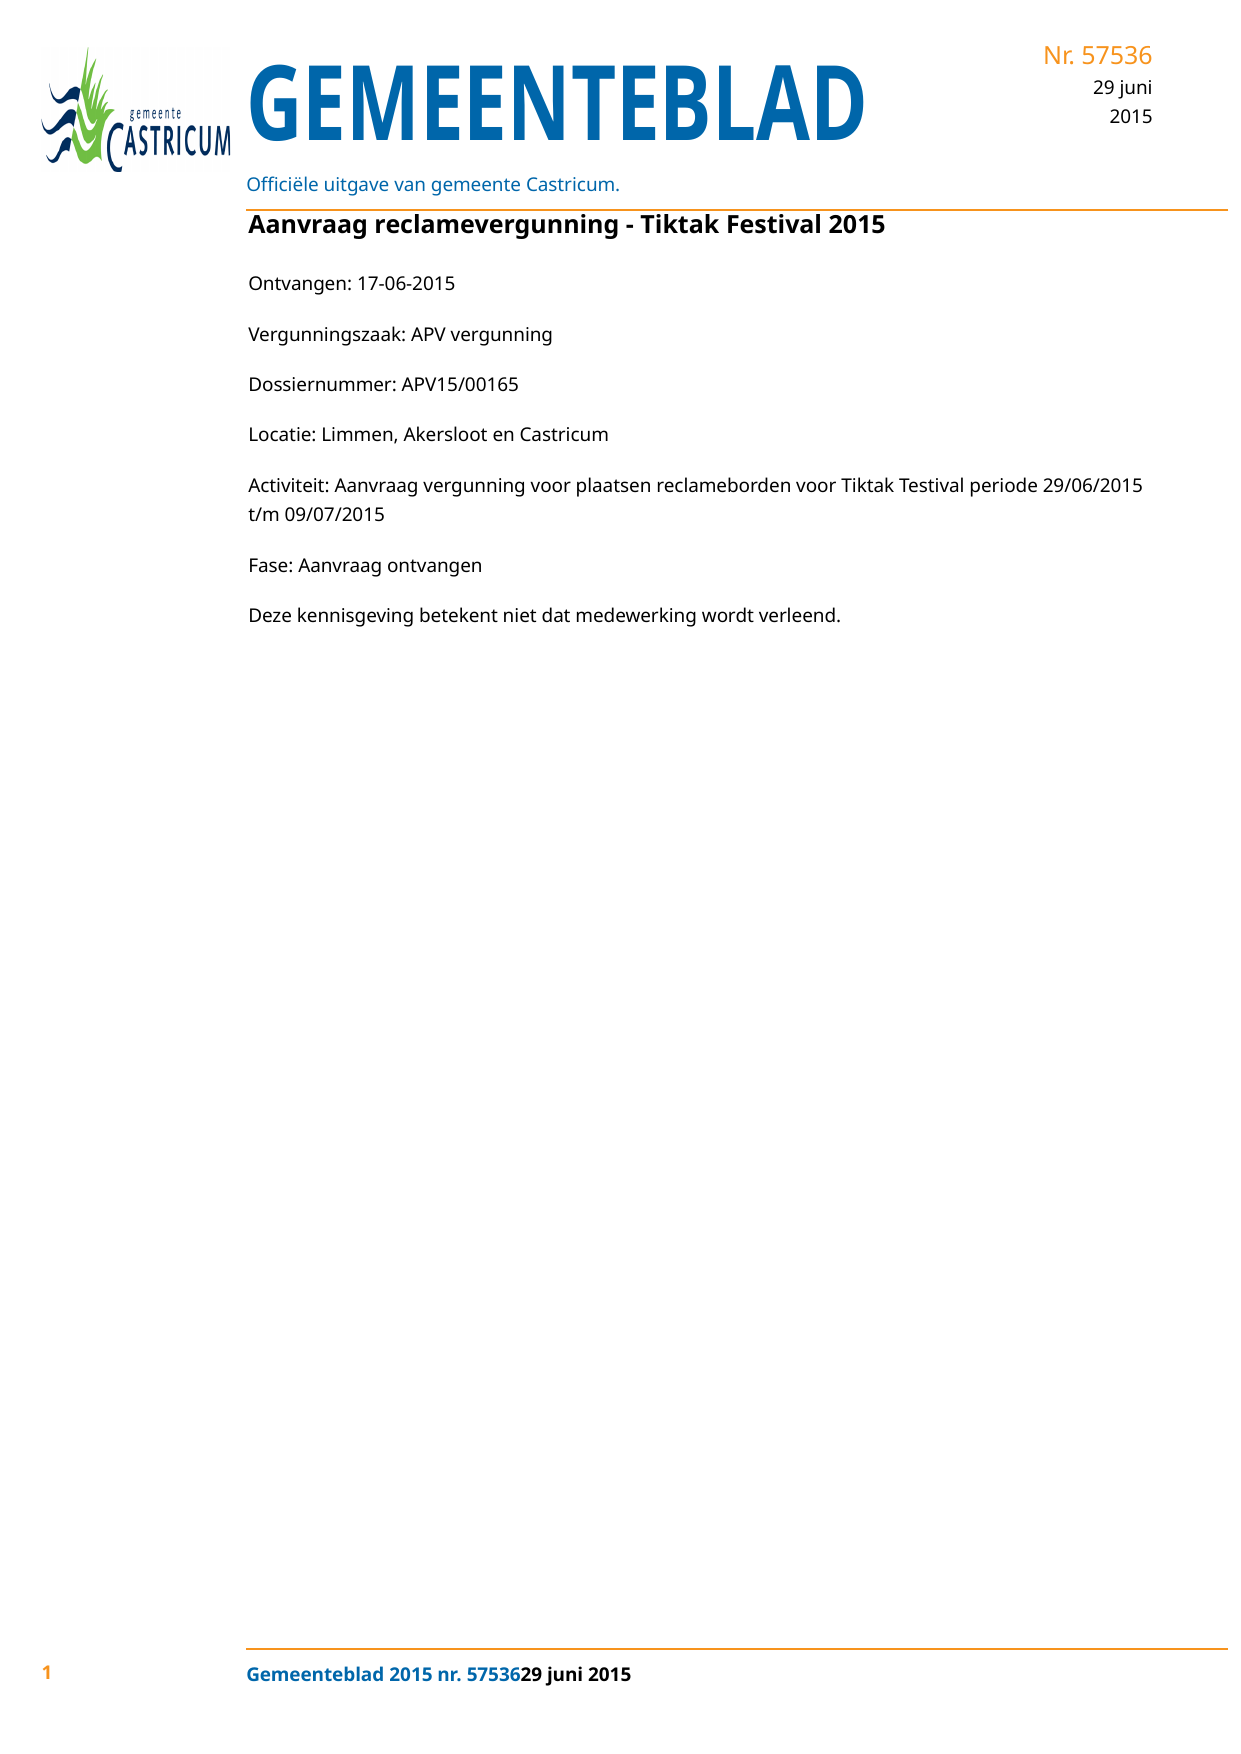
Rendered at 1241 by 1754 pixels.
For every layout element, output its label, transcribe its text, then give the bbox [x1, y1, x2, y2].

text Activiteit: Aanvraag vergunning voor plaatsen reclameborden voor Tiktak Testival periode 29/06/2015 t/m 09/07/2015 [248, 472, 1152, 527]
text Dossiernummer: APV15/00165 [248, 371, 1152, 397]
text Ontvangen: 17-06-2015 [248, 270, 1152, 296]
picture [41, 47, 231, 172]
text Deze kennisgeving betekent niet dat medewerking wordt verleend. [248, 602, 1152, 628]
text Vergunningszaak: APV vergunning [248, 321, 1152, 346]
text Locatie: Limmen, Akersloot en Castricum [248, 422, 1152, 447]
text Aanvraag reclamevergunning - Tiktak Festival 2015 [248, 211, 1152, 241]
text Fase: Aanvraag ontvangen [248, 552, 1152, 578]
